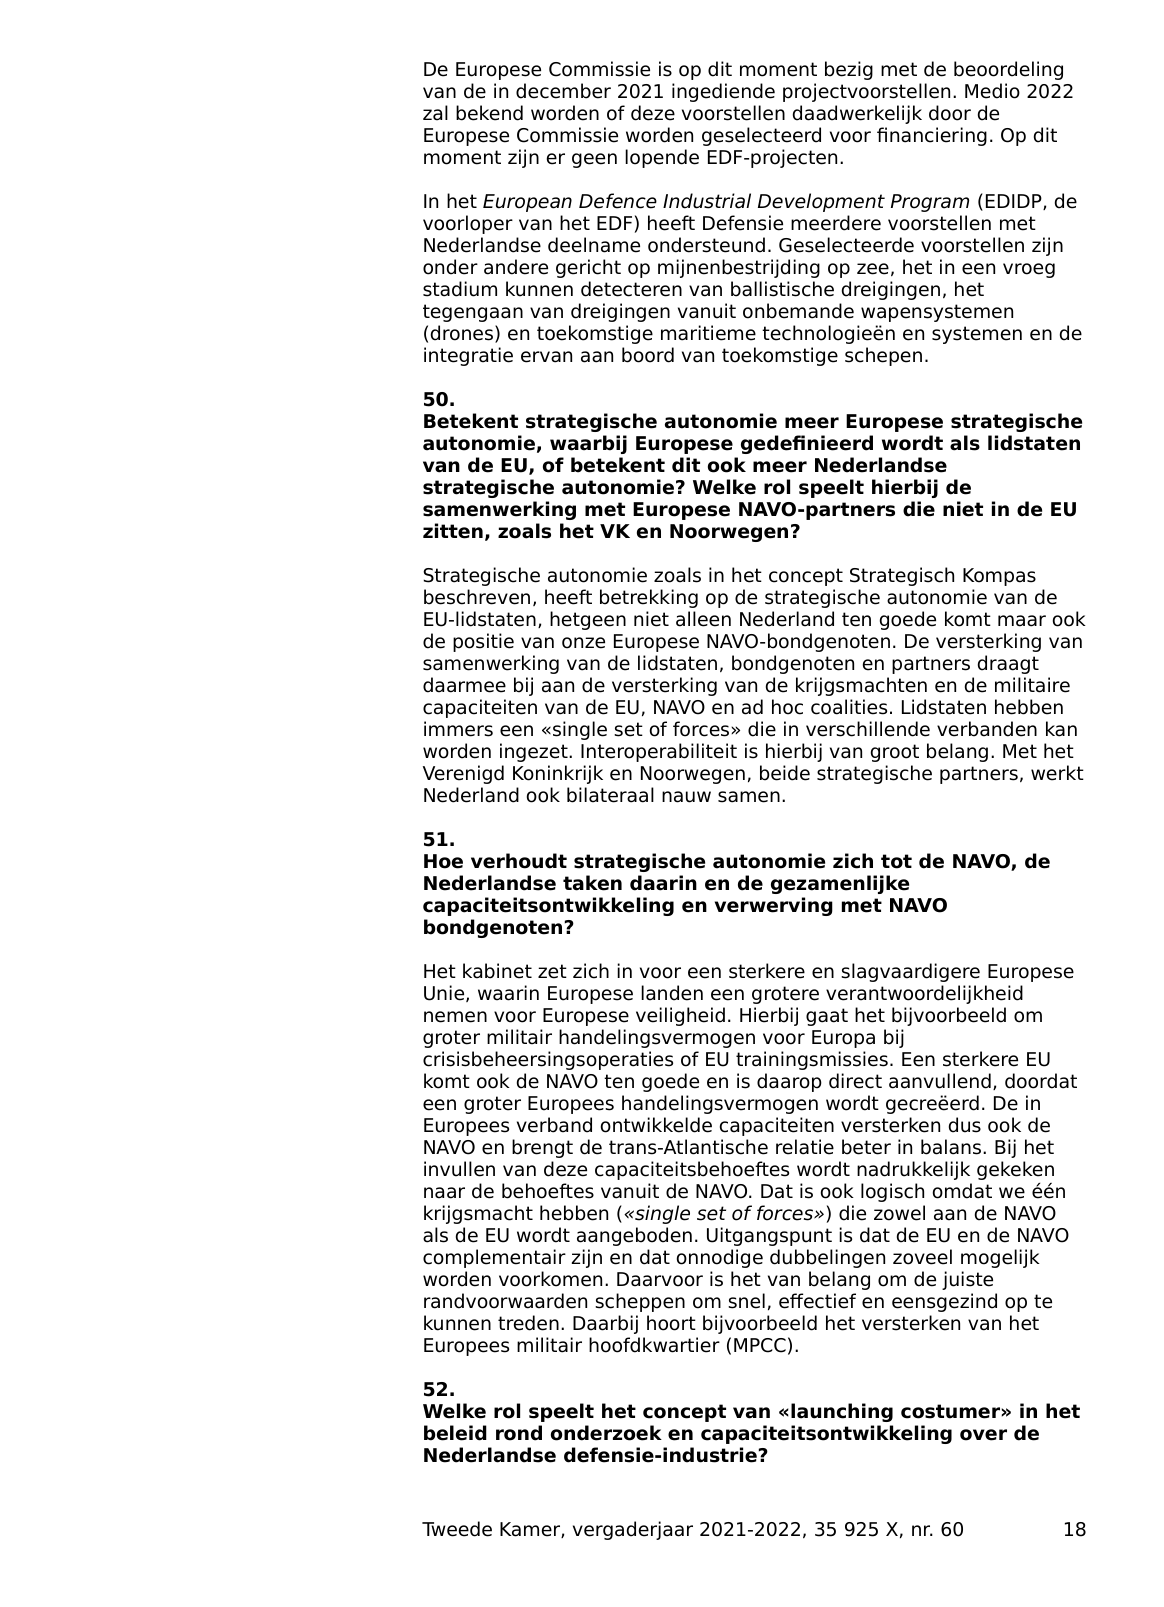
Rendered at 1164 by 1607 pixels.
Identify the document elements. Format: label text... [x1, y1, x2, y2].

text Welke rol speelt het concept van «launching costumer» in het beleid rond onderzoek en capaciteitsontwikkeling over de Nederlandse defensie-industrie? [422, 1401, 1087, 1467]
text Betekent strategische autonomie meer Europese strategische autonomie, waarbij Europese gedefinieerd wordt als lidstaten van de EU, of betekent dit ook meer Nederlandse strategische autonomie? Welke rol speelt hierbij de samenwerking met Europese NAVO-partners die niet in de EU zitten, zoals het VK en Noorwegen? [422, 411, 1087, 543]
text 51. [422, 829, 1087, 851]
text De Europese Commissie is op dit moment bezig met de beoordeling van de in december 2021 ingediende projectvoorstellen. Medio 2022 zal bekend worden of deze voorstellen daadwerkelijk door de Europese Commissie worden geselecteerd voor financiering. Op dit moment zijn er geen lopende EDF-projecten. [422, 59, 1087, 169]
text In het European Defence Industrial Development Program (EDIDP, de voorloper van het EDF) heeft Defensie meerdere voorstellen met Nederlandse deelname ondersteund. Geselecteerde voorstellen zijn onder andere gericht op mijnenbestrijding op zee, het in een vroeg stadium kunnen detecteren van ballistische dreigingen, het tegengaan van dreigingen vanuit onbemande wapensystemen (drones) en toekomstige maritieme technologieën en systemen en de integratie ervan aan boord van toekomstige schepen. [422, 191, 1087, 367]
text 52. [422, 1379, 1087, 1401]
text 50. [422, 389, 1087, 411]
text Hoe verhoudt strategische autonomie zich tot de NAVO, de Nederlandse taken daarin en de gezamenlijke capaciteitsontwikkeling en verwerving met NAVO bondgenoten? [422, 851, 1087, 939]
text Strategische autonomie zoals in het concept Strategisch Kompas beschreven, heeft betrekking op de strategische autonomie van de EU-lidstaten, hetgeen niet alleen Nederland ten goede komt maar ook de positie van onze Europese NAVO-bondgenoten. De versterking van samenwerking van de lidstaten, bondgenoten en partners draagt daarmee bij aan de versterking van de krijgsmachten en de militaire capaciteiten van de EU, NAVO en ad hoc coalities. Lidstaten hebben immers een «single set of forces» die in verschillende verbanden kan worden ingezet. Interoperabiliteit is hierbij van groot belang. Met het Verenigd Koninkrijk en Noorwegen, beide strategische partners, werkt Nederland ook bilateraal nauw samen. [422, 565, 1087, 807]
text Het kabinet zet zich in voor een sterkere en slagvaardigere Europese Unie, waarin Europese landen een grotere verantwoordelijkheid nemen voor Europese veiligheid. Hierbij gaat het bijvoorbeeld om groter militair handelingsvermogen voor Europa bij crisisbeheersingsoperaties of EU trainingsmissies. Een sterkere EU komt ook de NAVO ten goede en is daarop direct aanvullend, doordat een groter Europees handelingsvermogen wordt gecreëerd. De in Europees verband ontwikkelde capaciteiten versterken dus ook de NAVO en brengt de trans-Atlantische relatie beter in balans. Bij het invullen van deze capaciteitsbehoeftes wordt nadrukkelijk gekeken naar de behoeftes vanuit de NAVO. Dat is ook logisch omdat we één krijgsmacht hebben («single set of forces») die zowel aan de NAVO als de EU wordt aangeboden. Uitgangspunt is dat de EU en de NAVO complementair zijn en dat onnodige dubbelingen zoveel mogelijk worden voorkomen. Daarvoor is het van belang om de juiste randvoorwaarden scheppen om snel, effectief en eensgezind op te kunnen treden. Daarbij hoort bijvoorbeeld het versterken van het Europees militair hoofdkwartier (MPCC). [422, 961, 1087, 1357]
